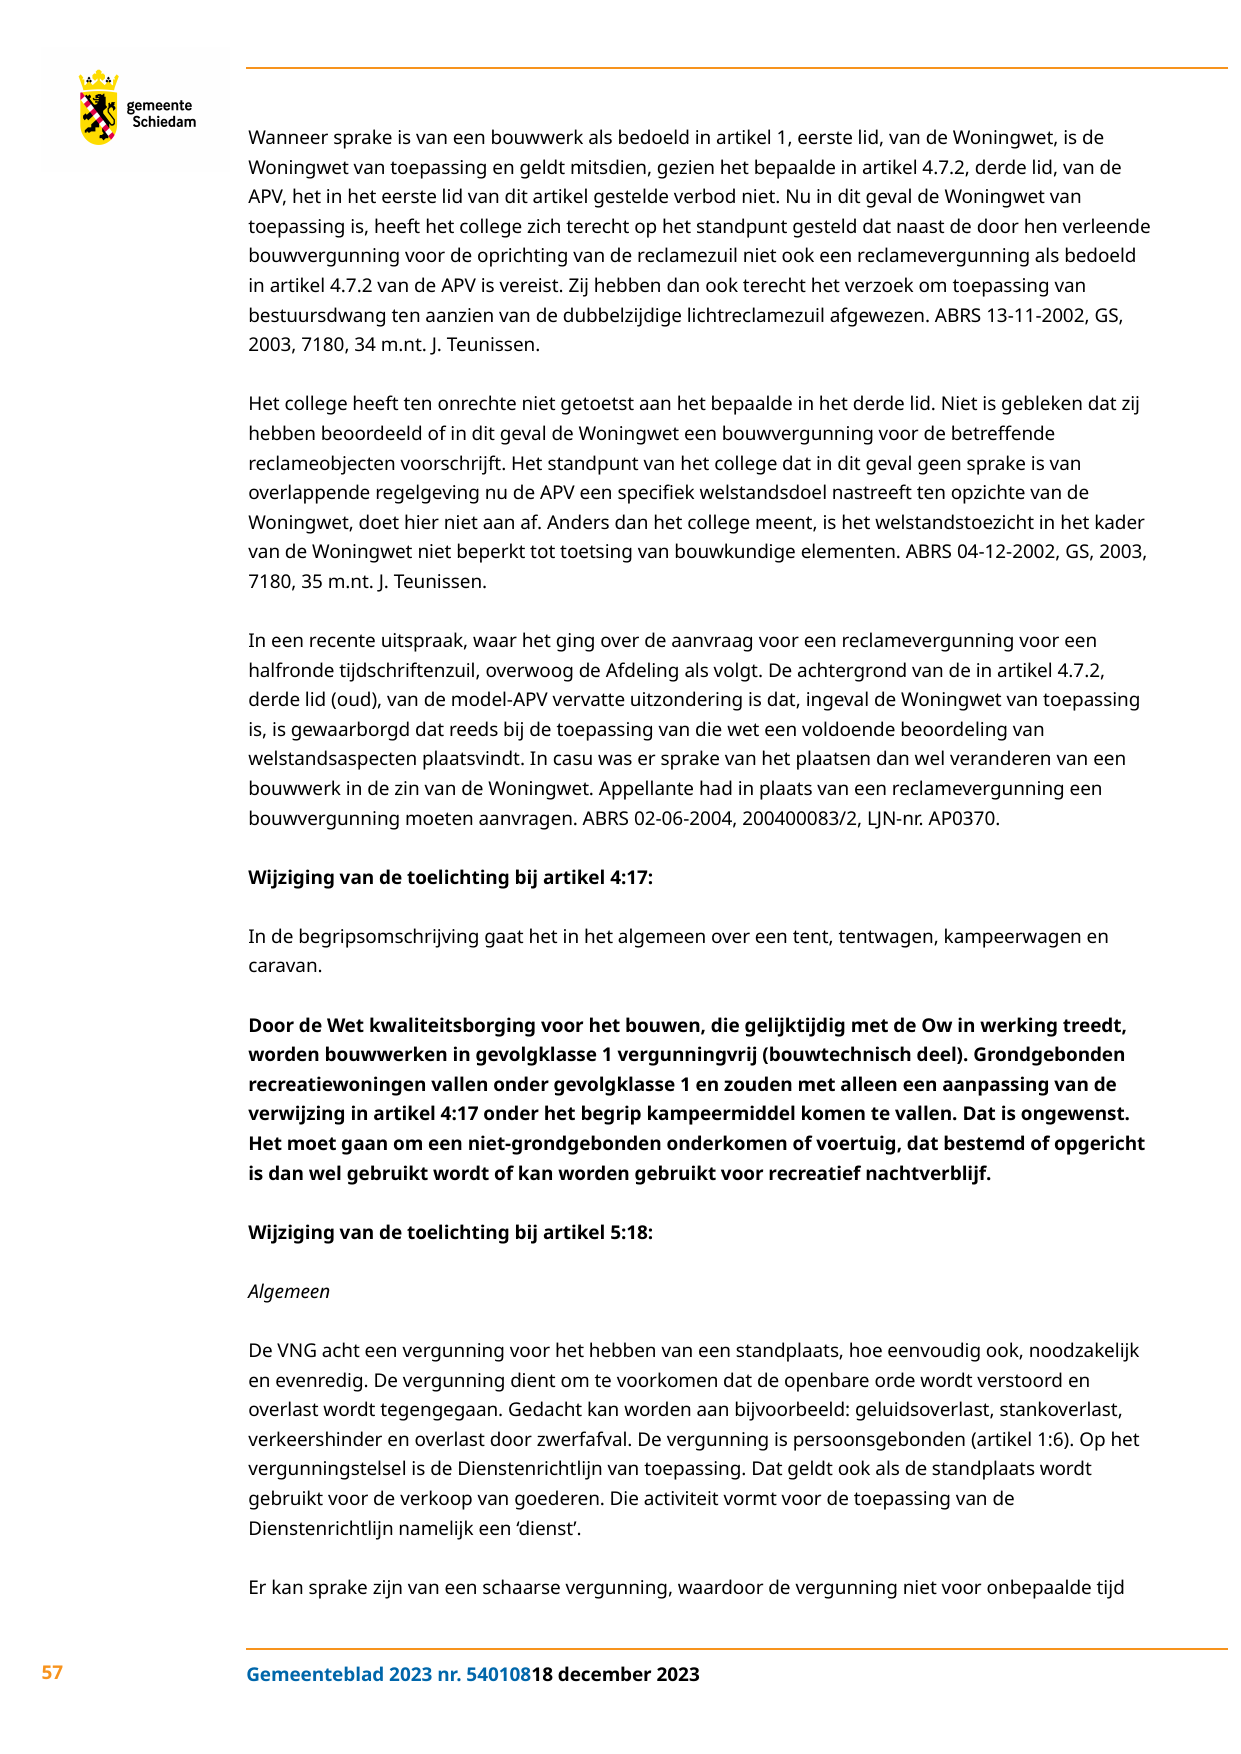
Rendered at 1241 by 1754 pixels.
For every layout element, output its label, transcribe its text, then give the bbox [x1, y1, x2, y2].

text Er kan sprake zijn van een schaarse vergunning, waardoor de vergunning niet voor onbepaalde tijd [248, 1574, 1152, 1600]
text De VNG acht een vergunning voor het hebben van een standplaats, hoe eenvoudig ook, noodzakelijk en evenredig. De vergunning dient om te voorkomen dat de openbare orde wordt verstoord en overlast wordt tegengegaan. Gedacht kan worden aan bijvoorbeeld: geluidsoverlast, stankoverlast, verkeershinder en overlast door zwerfafval. De vergunning is persoonsgebonden (artikel 1:6). Op het vergunningstelsel is de Dienstenrichtlijn van toepassing. Dat geldt ook als de standplaats wordt gebruikt voor de verkoop van goederen. Die activiteit vormt voor de toepassing van de Dienstenrichtlijn namelijk een ‘dienst’. [248, 1337, 1152, 1541]
text Door de Wet kwaliteitsborging voor het bouwen, die gelijktijdig met de Ow in werking treedt, worden bouwwerken in gevolgklasse 1 vergunningvrij (bouwtechnisch deel). Grondgebonden recreatiewoningen vallen onder gevolgklasse 1 en zouden met alleen een aanpassing van de verwijzing in artikel 4:17 onder het begrip kampeermiddel komen te vallen. Dat is ongewenst. Het moet gaan om een niet-grondgebonden onderkomen of voertuig, dat bestemd of opgericht is dan wel gebruikt wordt of kan worden gebruikt voor recreatief nachtverblijf. [248, 1012, 1152, 1186]
text Wijziging van de toelichting bij artikel 5:18: [248, 1219, 1152, 1245]
text Wijziging van de toelichting bij artikel 4:17: [248, 864, 1152, 890]
text In een recente uitspraak, waar het ging over de aanvraag voor een reclamevergunning voor een halfronde tijdschriftenzuil, overwoog de Afdeling als volgt. De achtergrond van de in artikel 4.7.2, derde lid (oud), van de model-APV vervatte uitzondering is dat, ingeval de Woningwet van toepassing is, is gewaarborgd dat reeds bij de toepassing van die wet een voldoende beoordeling van welstandsaspecten plaatsvindt. In casu was er sprake van het plaatsen dan wel veranderen van een bouwwerk in de zin van de Woningwet. Appellante had in plaats van een reclamevergunning een bouwvergunning moeten aanvragen. ABRS 02-06-2004, 200400083/2, LJN-nr. AP0370. [248, 627, 1152, 831]
text Het college heeft ten onrechte niet getoetst aan het bepaalde in het derde lid. Niet is gebleken dat zij hebben beoordeeld of in dit geval de Woningwet een bouwvergunning voor de betreffende reclameobjecten voorschrijft. Het standpunt van het college dat in dit geval geen sprake is van overlappende regelgeving nu de APV een specifiek welstandsdoel nastreeft ten opzichte van de Woningwet, doet hier niet aan af. Anders dan het college meent, is het welstandstoezicht in het kader van de Woningwet niet beperkt tot toetsing van bouwkundige elementen. ABRS 04-12-2002, GS, 2003, 7180, 35 m.nt. J. Teunissen. [248, 391, 1152, 594]
picture [41, 47, 231, 172]
text Wanneer sprake is van een bouwwerk als bedoeld in artikel 1, eerste lid, van de Woningwet, is de Woningwet van toepassing en geldt mitsdien, gezien het bepaalde in artikel 4.7.2, derde lid, van de APV, het in het eerste lid van dit artikel gestelde verbod niet. Nu in dit geval de Woningwet van toepassing is, heeft het college zich terecht op het standpunt gesteld dat naast de door hen verleende bouwvergunning voor de oprichting van de reclamezuil niet ook een reclamevergunning als bedoeld in artikel 4.7.2 van de APV is vereist. Zij hebben dan ook terecht het verzoek om toepassing van bestuursdwang ten aanzien van de dubbelzijdige lichtreclamezuil afgewezen. ABRS 13-11-2002, GS, 2003, 7180, 34 m.nt. J. Teunissen. [248, 124, 1152, 357]
text Algemeen [248, 1278, 1152, 1304]
text In de begripsomschrijving gaat het in het algemeen over een tent, tentwagen, kampeerwagen en caravan. [248, 923, 1152, 978]
